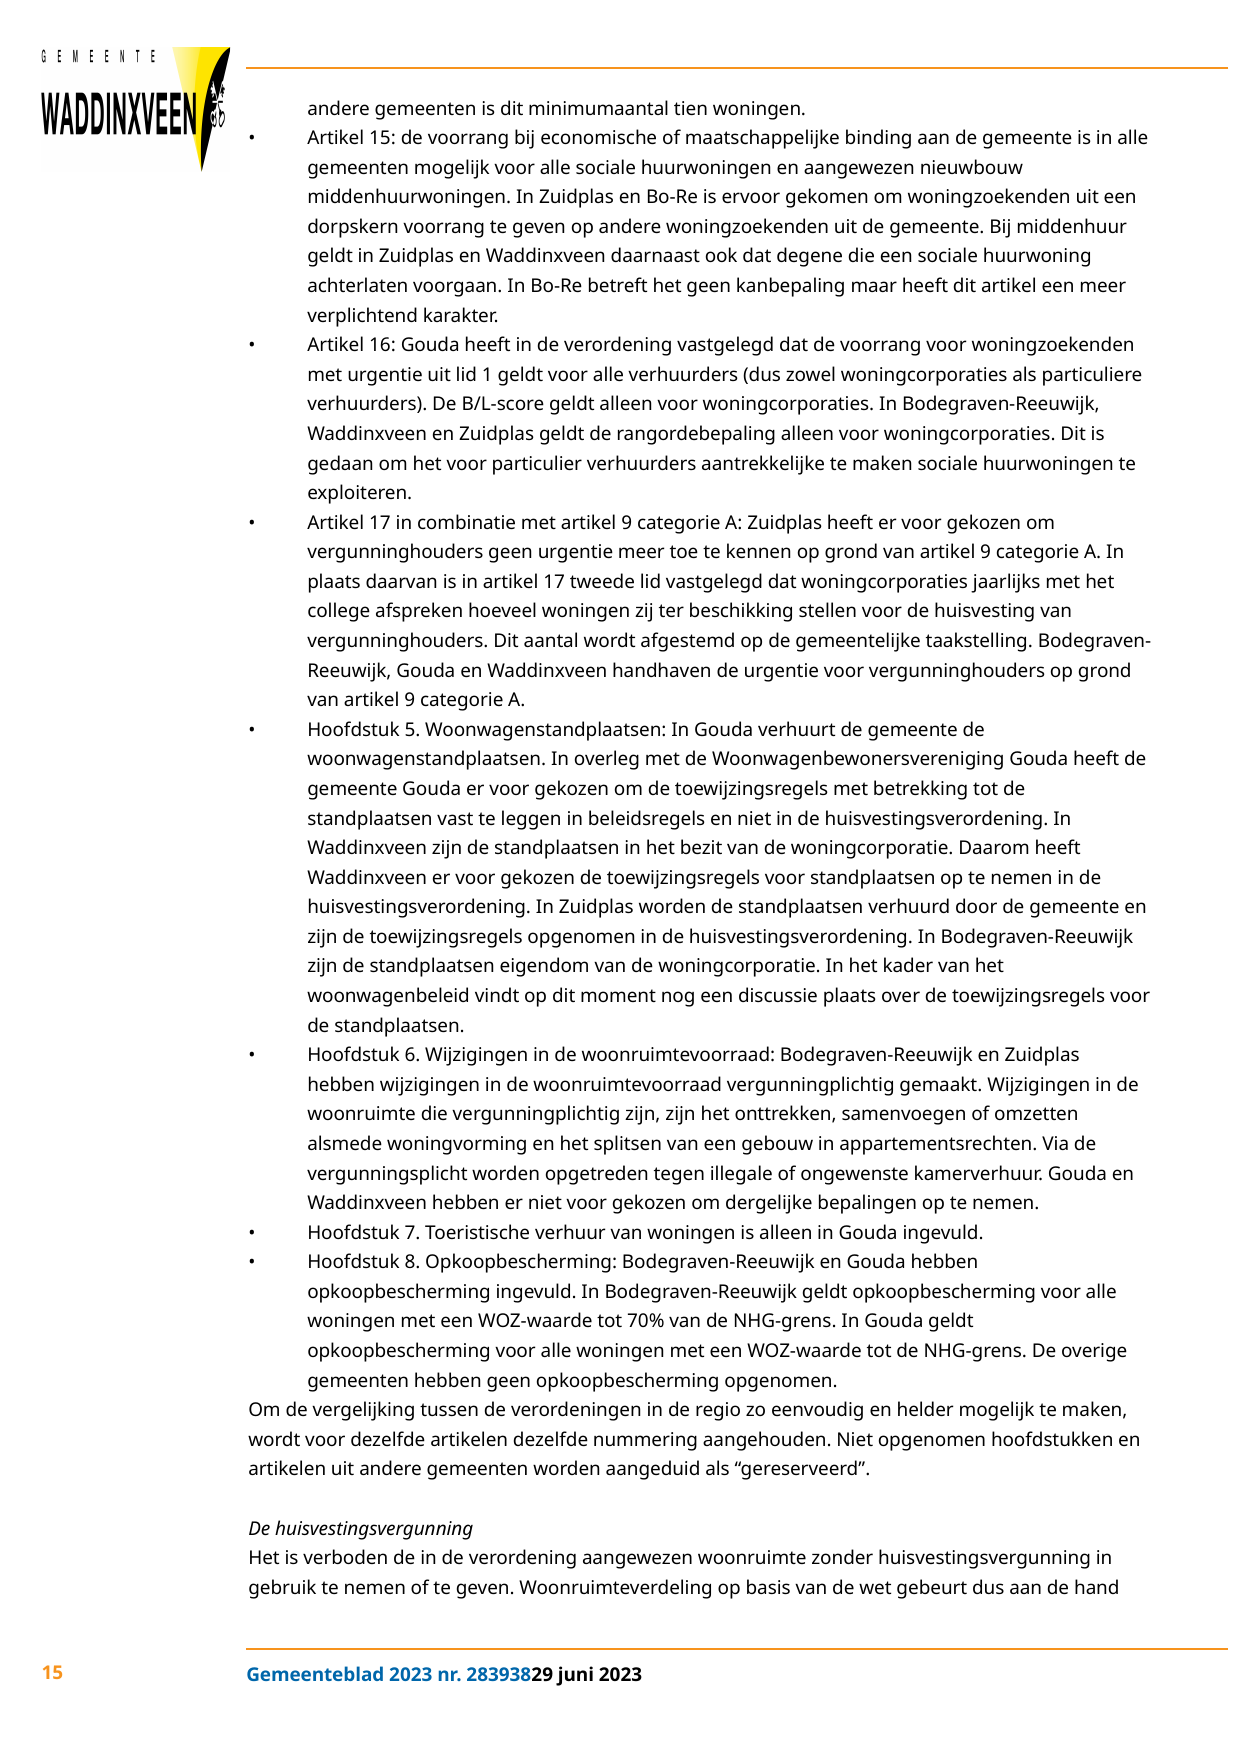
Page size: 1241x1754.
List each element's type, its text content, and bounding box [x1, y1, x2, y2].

list Hoofdstuk 8. Opkoopbescherming: Bodegraven-Reeuwijk en Gouda hebben opkoopbescherming ingevuld. In Bodegraven-Reeuwijk geldt opkoopbescherming voor alle woningen met een WOZ-waarde tot 70% van de NHG-grens. In Gouda geldt opkoopbescherming voor alle woningen met een WOZ-waarde tot de NHG-grens. De overige gemeenten hebben geen opkoopbescherming opgenomen. [248, 1248, 1152, 1393]
list Hoofdstuk 7. Toeristische verhuur van woningen is alleen in Gouda ingevuld. [248, 1219, 1152, 1245]
list Artikel 17 in combinatie met artikel 9 categorie A: Zuidplas heeft er voor gekozen om vergunninghouders geen urgentie meer toe te kennen op grond van artikel 9 categorie A. In plaats daarvan is in artikel 17 tweede lid vastgelegd dat woningcorporaties jaarlijks met het college afspreken hoeveel woningen zij ter beschikking stellen voor de huisvesting van vergunninghouders. Dit aantal wordt afgestemd op de gemeentelijke taakstelling. Bodegraven-Reeuwijk, Gouda en Waddinxveen handhaven de urgentie voor vergunninghouders op grond van artikel 9 categorie A. [248, 509, 1152, 712]
text Om de vergelijking tussen de verordeningen in de regio zo eenvoudig en helder mogelijk te maken, wordt voor dezelfde artikelen dezelfde nummering aangehouden. Niet opgenomen hoofdstukken en artikelen uit andere gemeenten worden aangeduid als “gereserveerd”. [248, 1396, 1152, 1481]
text Het is verboden de in de verordening aangewezen woonruimte zonder huisvestingsvergunning in gebruik te nemen of te geven. Woonruimteverdeling op basis van de wet gebeurt dus aan de hand [248, 1544, 1152, 1600]
list Hoofdstuk 6. Wijzigingen in de woonruimtevoorraad: Bodegraven-Reeuwijk en Zuidplas hebben wijzigingen in de woonruimtevoorraad vergunningplichtig gemaakt. Wijzigingen in de woonruimte die vergunningplichtig zijn, zijn het onttrekken, samenvoegen of omzetten alsmede woningvorming en het splitsen van een gebouw in appartementsrechten. Via de vergunningsplicht worden opgetreden tegen illegale of ongewenste kamerverhuur. Gouda en Waddinxveen hebben er niet voor gekozen om dergelijke bepalingen op te nemen. [248, 1041, 1152, 1215]
list Artikel 16: Gouda heeft in de verordening vastgelegd dat de voorrang voor woningzoekenden met urgentie uit lid 1 geldt voor alle verhuurders (dus zowel woningcorporaties als particuliere verhuurders). De B/L-score geldt alleen voor woningcorporaties. In Bodegraven-Reeuwijk, Waddinxveen en Zuidplas geldt de rangordebepaling alleen voor woningcorporaties. Dit is gedaan om het voor particulier verhuurders aantrekkelijke te maken sociale huurwoningen te exploiteren. [248, 331, 1152, 505]
list Hoofdstuk 5. Woonwagenstandplaatsen: In Gouda verhuurt de gemeente de woonwagenstandplaatsen. In overleg met de Woonwagenbewonersvereniging Gouda heeft de gemeente Gouda er voor gekozen om de toewijzingsregels met betrekking tot de standplaatsen vast te leggen in beleidsregels en niet in de huisvestingsverordening. In Waddinxveen zijn de standplaatsen in het bezit van de woningcorporatie. Daarom heeft Waddinxveen er voor gekozen de toewijzingsregels voor standplaatsen op te nemen in de huisvestingsverordening. In Zuidplas worden de standplaatsen verhuurd door de gemeente en zijn de toewijzingsregels opgenomen in de huisvestingsverordening. In Bodegraven-Reeuwijk zijn de standplaatsen eigendom van de woningcorporatie. In het kader van het woonwagenbeleid vindt op dit moment nog een discussie plaats over de toewijzingsregels voor de standplaatsen. [248, 716, 1152, 1038]
text De huisvestingsvergunning [248, 1515, 1152, 1541]
list andere gemeenten is dit minimumaantal tien woningen. [248, 95, 1152, 121]
picture [41, 47, 231, 172]
list Artikel 15: de voorrang bij economische of maatschappelijke binding aan de gemeente is in alle gemeenten mogelijk voor alle sociale huurwoningen en aangewezen nieuwbouw middenhuurwoningen. In Zuidplas en Bo-Re is ervoor gekomen om woningzoekenden uit een dorpskern voorrang te geven op andere woningzoekenden uit de gemeente. Bij middenhuur geldt in Zuidplas en Waddinxveen daarnaast ook dat degene die een sociale huurwoning achterlaten voorgaan. In Bo-Re betreft het geen kanbepaling maar heeft dit artikel een meer verplichtend karakter. [248, 124, 1152, 328]
